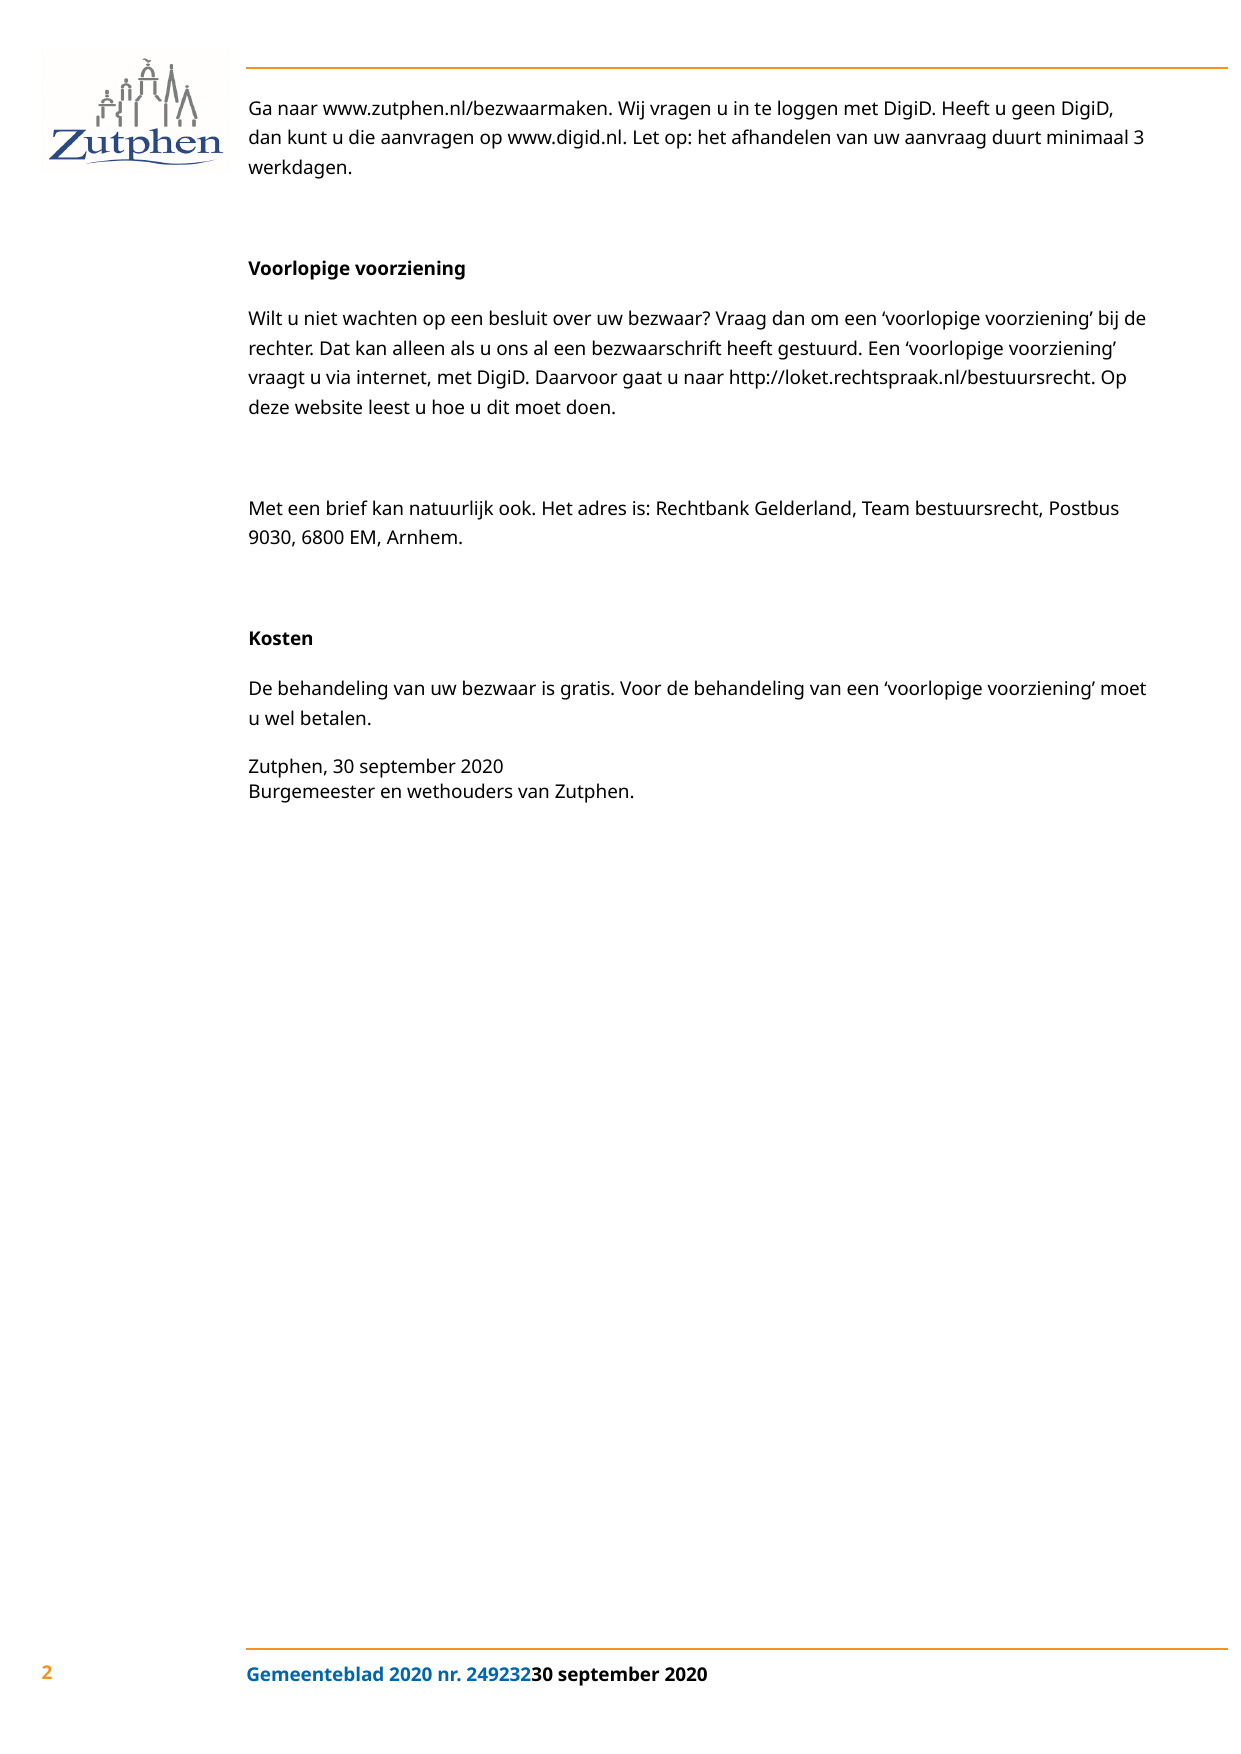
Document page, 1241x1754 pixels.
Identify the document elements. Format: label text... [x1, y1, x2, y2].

text Zutphen, 30 september 2020 [248, 753, 1152, 779]
text Burgemeester en wethouders van Zutphen. [248, 779, 1152, 804]
picture [41, 47, 231, 172]
text Kosten [248, 625, 1152, 651]
text Ga naar www.zutphen.nl/bezwaarmaken. Wij vragen u in te loggen met DigiD. Heeft u geen DigiD, dan kunt u die aanvragen op www.digid.nl. Let op: het afhandelen van uw aanvraag duurt minimaal 3 werkdagen. [248, 95, 1152, 180]
text Met een brief kan natuurlijk ook. Het adres is: Rechtbank Gelderland, Team bestuursrecht, Postbus 9030, 6800 EM, Arnhem. [248, 495, 1152, 550]
text De behandeling van uw bezwaar is gratis. Voor de behandeling van een ‘voorlopige voorziening’ moet u wel betalen. [248, 676, 1152, 731]
text Voorlopige voorziening [248, 255, 1152, 281]
text Wilt u niet wachten op een besluit over uw bezwaar? Vraag dan om een ‘voorlopige voorziening’ bij de rechter. Dat kan alleen als u ons al een bezwaarschrift heeft gestuurd. Een ‘voorlopige voorziening’ vraagt u via internet, met DigiD. Daarvoor gaat u naar http://loket.rechtspraak.nl/bestuursrecht. Op deze website leest u hoe u dit moet doen. [248, 305, 1152, 420]
